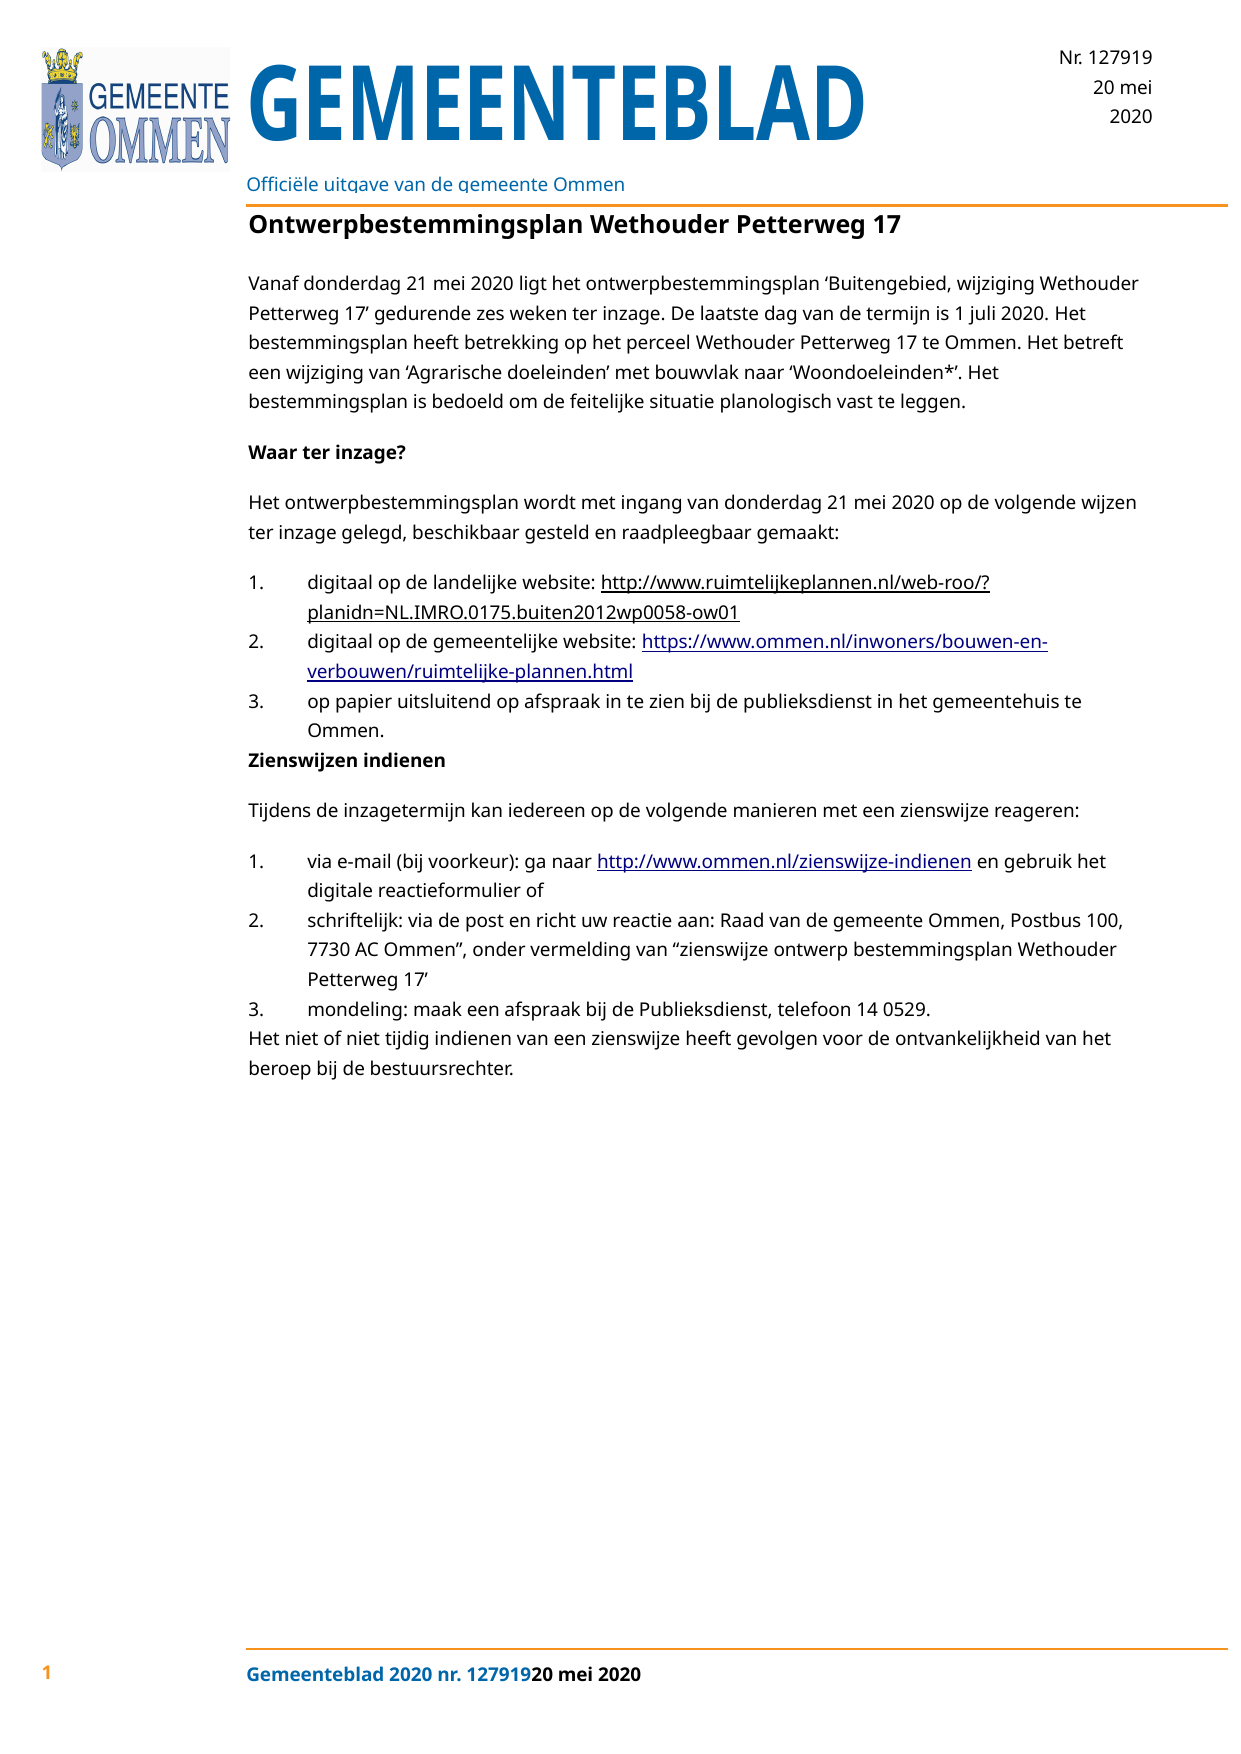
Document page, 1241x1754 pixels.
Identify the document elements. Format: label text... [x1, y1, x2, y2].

text Het niet of niet tijdig indienen van een zienswijze heeft gevolgen voor de ontvankelijkheid van het beroep bij de bestuursrechter. [248, 1025, 1152, 1081]
text Waar ter inzage? [248, 439, 1152, 465]
list schriftelijk: via de post en richt uw reactie aan: Raad van de gemeente Ommen, Postbus 100, 7730 AC Ommen”, onder vermelding van “zienswijze ontwerp bestemmingsplan Wethouder Petterweg 17’ [248, 907, 1152, 992]
list op papier uitsluitend op afspraak in te zien bij de publieksdienst in het gemeentehuis te Ommen. [248, 688, 1152, 743]
text Het ontwerpbestemmingsplan wordt met ingang van donderdag 21 mei 2020 op de volgende wijzen ter inzage gelegd, beschikbaar gesteld en raadpleegbaar gemaakt: [248, 489, 1152, 545]
list digitaal op de landelijke website: http://www.ruimtelijkeplannen.nl/web-roo/?planidn=NL.IMRO.0175.buiten2012wp0058-ow01 [248, 569, 1152, 625]
text Vanaf donderdag 21 mei 2020 ligt het ontwerpbestemmingsplan ‘Buitengebied, wijziging Wethouder Petterweg 17’ gedurende zes weken ter inzage. De laatste dag van de termijn is 1 juli 2020. Het bestemmingsplan heeft betrekking op het perceel Wethouder Petterweg 17 te Ommen. Het betreft een wijziging van ‘Agrarische doeleinden’ met bouwvlak naar ‘Woondoeleinden*’. Het bestemmingsplan is bedoeld om de feitelijke situatie planologisch vast te leggen. [248, 270, 1152, 414]
picture [41, 47, 231, 172]
list mondeling: maak een afspraak bij de Publieksdienst, telefoon 14 0529. [248, 996, 1152, 1021]
text Tijdens de inzagetermijn kan iedereen op de volgende manieren met een zienswijze reageren: [248, 797, 1152, 823]
list via e-mail (bij voorkeur): ga naar http://www.ommen.nl/zienswijze-indienen en gebruik het digitale reactieformulier of [248, 848, 1152, 903]
list digitaal op de gemeentelijke website: https://www.ommen.nl/inwoners/bouwen-en-verbouwen/ruimtelijke-plannen.html [248, 629, 1152, 684]
text Zienswijzen indienen [248, 747, 1152, 773]
text Ontwerpbestemmingsplan Wethouder Petterweg 17 [248, 207, 1152, 241]
